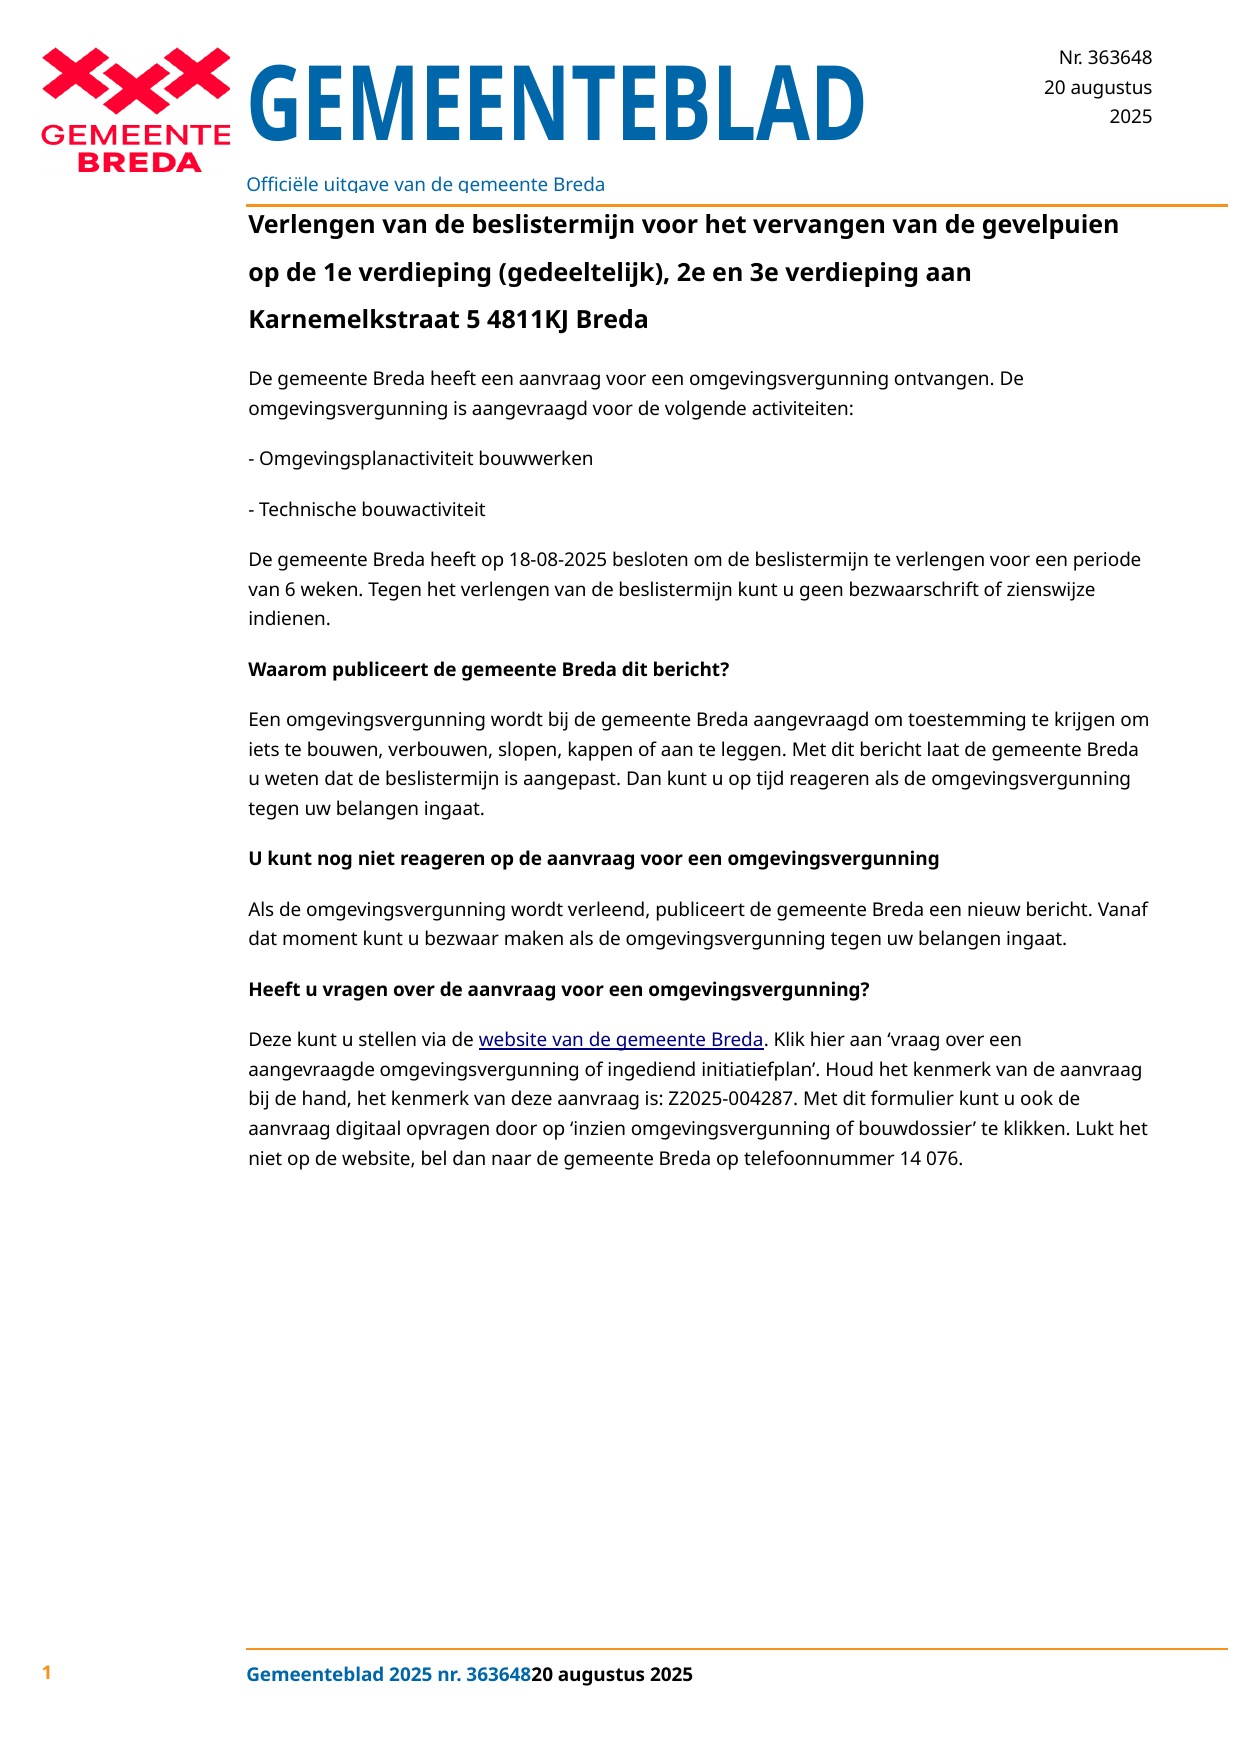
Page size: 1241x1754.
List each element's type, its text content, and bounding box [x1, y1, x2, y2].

text Waarom publiceert de gemeente Breda dit bericht? [248, 656, 1152, 682]
text Verlengen van de beslistermijn voor het vervangen van de gevelpuien op de 1e verdieping (gedeeltelijk), 2e en 3e verdieping aan Karnemelkstraat 5 4811KJ Breda [248, 207, 1152, 336]
picture [41, 47, 231, 172]
text Als de omgevingsvergunning wordt verleend, publiceert de gemeente Breda een nieuw bericht. Vanaf dat moment kunt u bezwaar maken als de omgevingsvergunning tegen uw belangen ingaat. [248, 896, 1152, 951]
text De gemeente Breda heeft op 18-08-2025 besloten om de beslistermijn te verlengen voor een periode van 6 weken. Tegen het verlengen van de beslistermijn kunt u geen bezwaarschrift of zienswijze indienen. [248, 546, 1152, 631]
text Deze kunt u stellen via de website van de gemeente Breda. Klik hier aan ‘vraag over een aangevraagde omgevingsvergunning of ingediend initiatiefplan’. Houd het kenmerk van de aanvraag bij de hand, het kenmerk van deze aanvraag is: Z2025-004287. Met dit formulier kunt u ook de aanvraag digitaal opvragen door op ‘inzien omgevingsvergunning of bouwdossier’ te klikken. Lukt het niet op de website, bel dan naar de gemeente Breda op telefoonnummer 14 076. [248, 1026, 1152, 1170]
text U kunt nog niet reageren op de aanvraag voor een omgevingsvergunning [248, 846, 1152, 871]
text De gemeente Breda heeft een aanvraag voor een omgevingsvergunning ontvangen. De omgevingsvergunning is aangevraagd voor de volgende activiteiten: [248, 366, 1152, 421]
text Een omgevingsvergunning wordt bij de gemeente Breda aangevraagd om toestemming te krijgen om iets te bouwen, verbouwen, slopen, kappen of aan te leggen. Met dit bericht laat de gemeente Breda u weten dat de beslistermijn is aangepast. Dan kunt u op tijd reageren als de omgevingsvergunning tegen uw belangen ingaat. [248, 706, 1152, 821]
text Heeft u vragen over de aanvraag voor een omgevingsvergunning? [248, 976, 1152, 1002]
text - Omgevingsplanactiviteit bouwwerken [248, 446, 1152, 471]
text - Technische bouwactiviteit [248, 496, 1152, 522]
